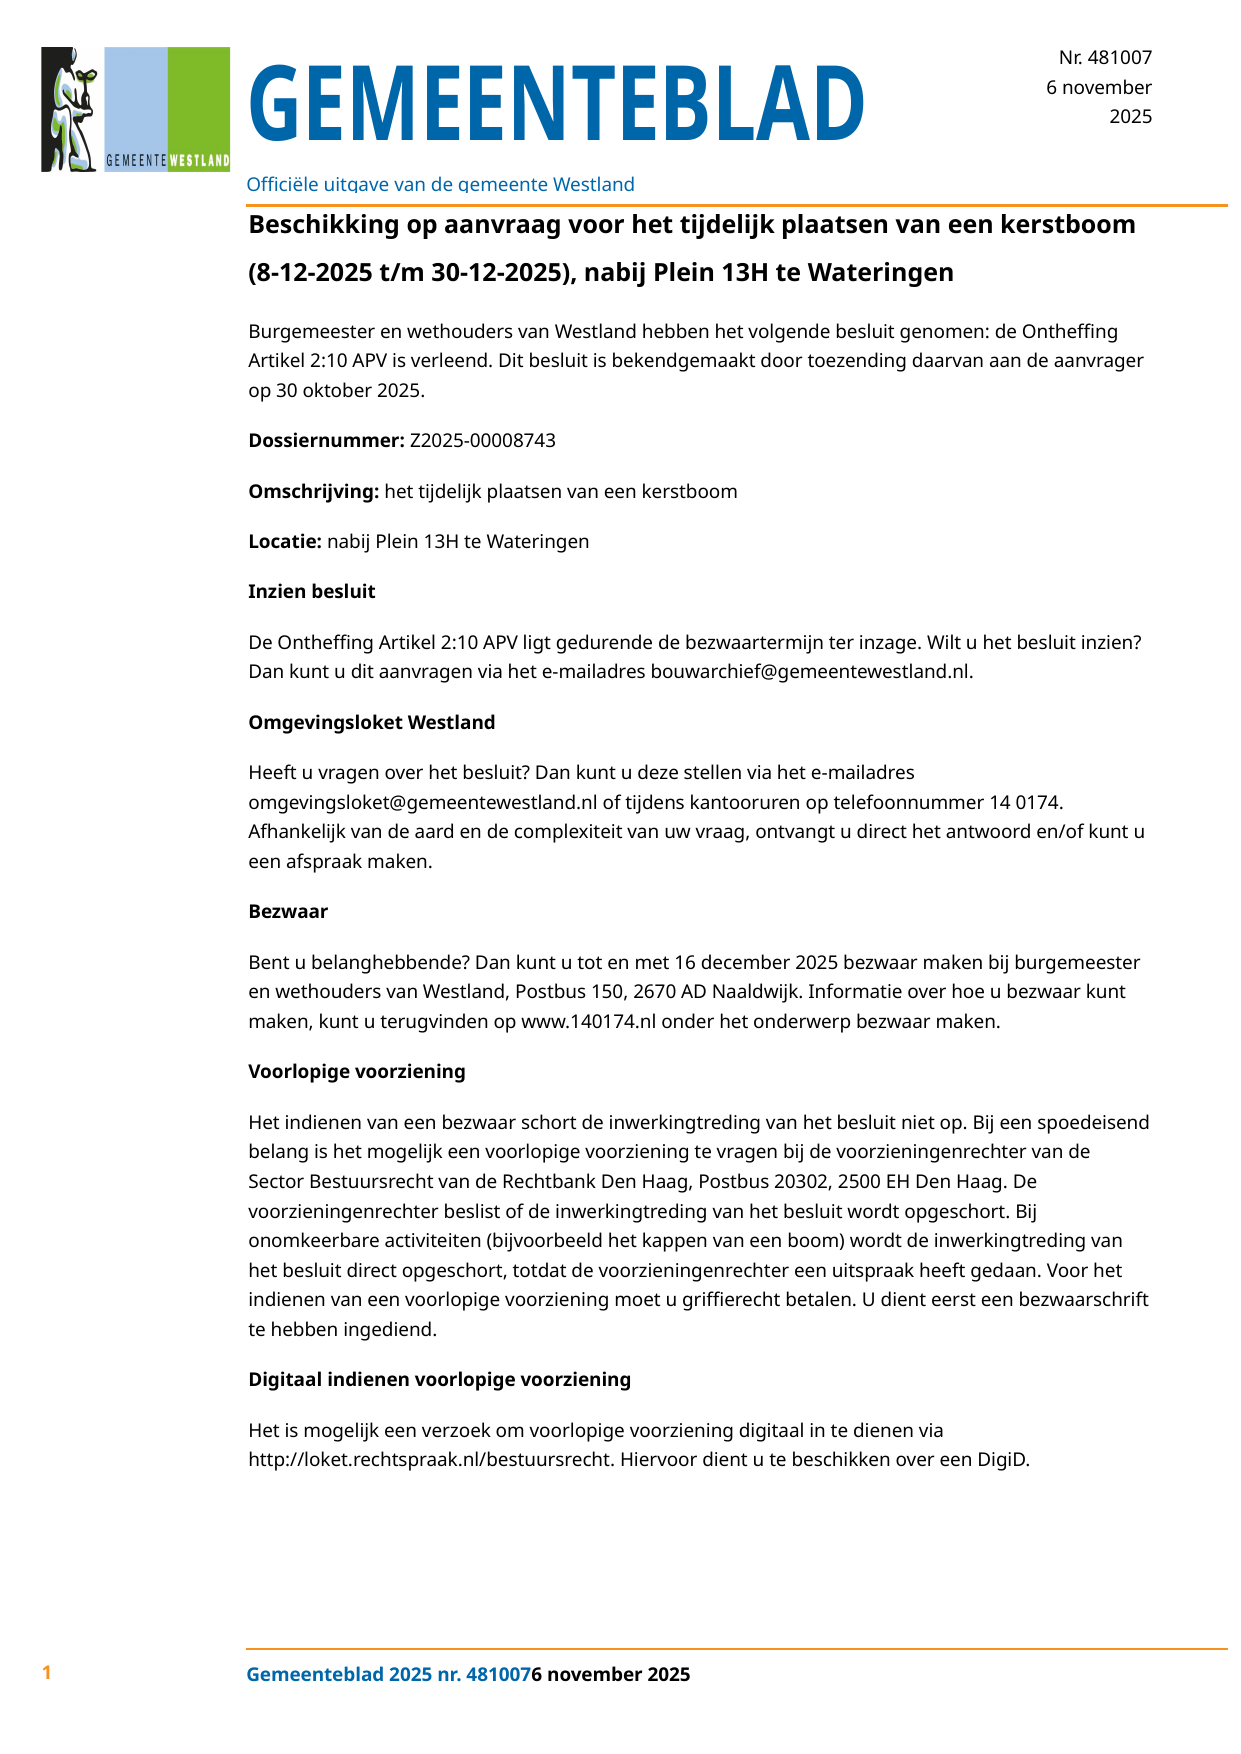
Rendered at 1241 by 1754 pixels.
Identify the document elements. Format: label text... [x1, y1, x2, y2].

text Het indienen van een bezwaar schort de inwerkingtreding van het besluit niet op. Bij een spoedeisend belang is het mogelijk een voorlopige voorziening te vragen bij de voorzieningenrechter van de Sector Bestuursrecht van de Rechtbank Den Haag, Postbus 20302, 2500 EH Den Haag. De voorzieningenrechter beslist of de inwerkingtreding van het besluit wordt opgeschort. Bij onomkeerbare activiteiten (bijvoorbeeld het kappen van een boom) wordt de inwerkingtreding van het besluit direct opgeschort, totdat de voorzieningenrechter een uitspraak heeft gedaan. Voor het indienen van een voorlopige voorziening moet u griffierecht betalen. U dient eerst een bezwaarschrift te hebben ingediend. [248, 1109, 1152, 1342]
text Dossiernummer: Z2025-00008743 [248, 427, 1152, 453]
text Beschikking op aanvraag voor het tijdelijk plaatsen van een kerstboom (8-12-2025 t/m 30-12-2025), nabij Plein 13H te Wateringen [248, 207, 1152, 288]
text Bezwaar [248, 899, 1152, 924]
text Inzien besluit [248, 579, 1152, 604]
text Omschrijving: het tijdelijk plaatsen van een kerstboom [248, 478, 1152, 504]
text Digitaal indienen voorlopige voorziening [248, 1367, 1152, 1392]
text De Ontheffing Artikel 2:10 APV ligt gedurende de bezwaartermijn ter inzage. Wilt u het besluit inzien? Dan kunt u dit aanvragen via het e-mailadres bouwarchief@gemeentewestland.nl. [248, 629, 1152, 684]
text Omgevingsloket Westland [248, 709, 1152, 735]
text Burgemeester en wethouders van Westland hebben het volgende besluit genomen: de Ontheffing Artikel 2:10 APV is verleend. Dit besluit is bekendgemaakt door toezending daarvan aan de aanvrager op 30 oktober 2025. [248, 318, 1152, 403]
text Het is mogelijk een verzoek om voorlopige voorziening digitaal in te dienen via http://loket.rechtspraak.nl/bestuursrecht. Hiervoor dient u te beschikken over een DigiD. [248, 1417, 1152, 1472]
text Locatie: nabij Plein 13H te Wateringen [248, 528, 1152, 554]
picture [41, 47, 231, 172]
text Heeft u vragen over het besluit? Dan kunt u deze stellen via het e-mailadres omgevingsloket@gemeentewestland.nl of tijdens kantooruren op telefoonnummer 14 0174. Afhankelijk van de aard en de complexiteit van uw vraag, ontvangt u direct het antwoord en/of kunt u een afspraak maken. [248, 759, 1152, 874]
text Bent u belanghebbende? Dan kunt u tot en met 16 december 2025 bezwaar maken bij burgemeester en wethouders van Westland, Postbus 150, 2670 AD Naaldwijk. Informatie over hoe u bezwaar kunt maken, kunt u terugvinden op www.140174.nl onder het onderwerp bezwaar maken. [248, 949, 1152, 1034]
text Voorlopige voorziening [248, 1059, 1152, 1084]
